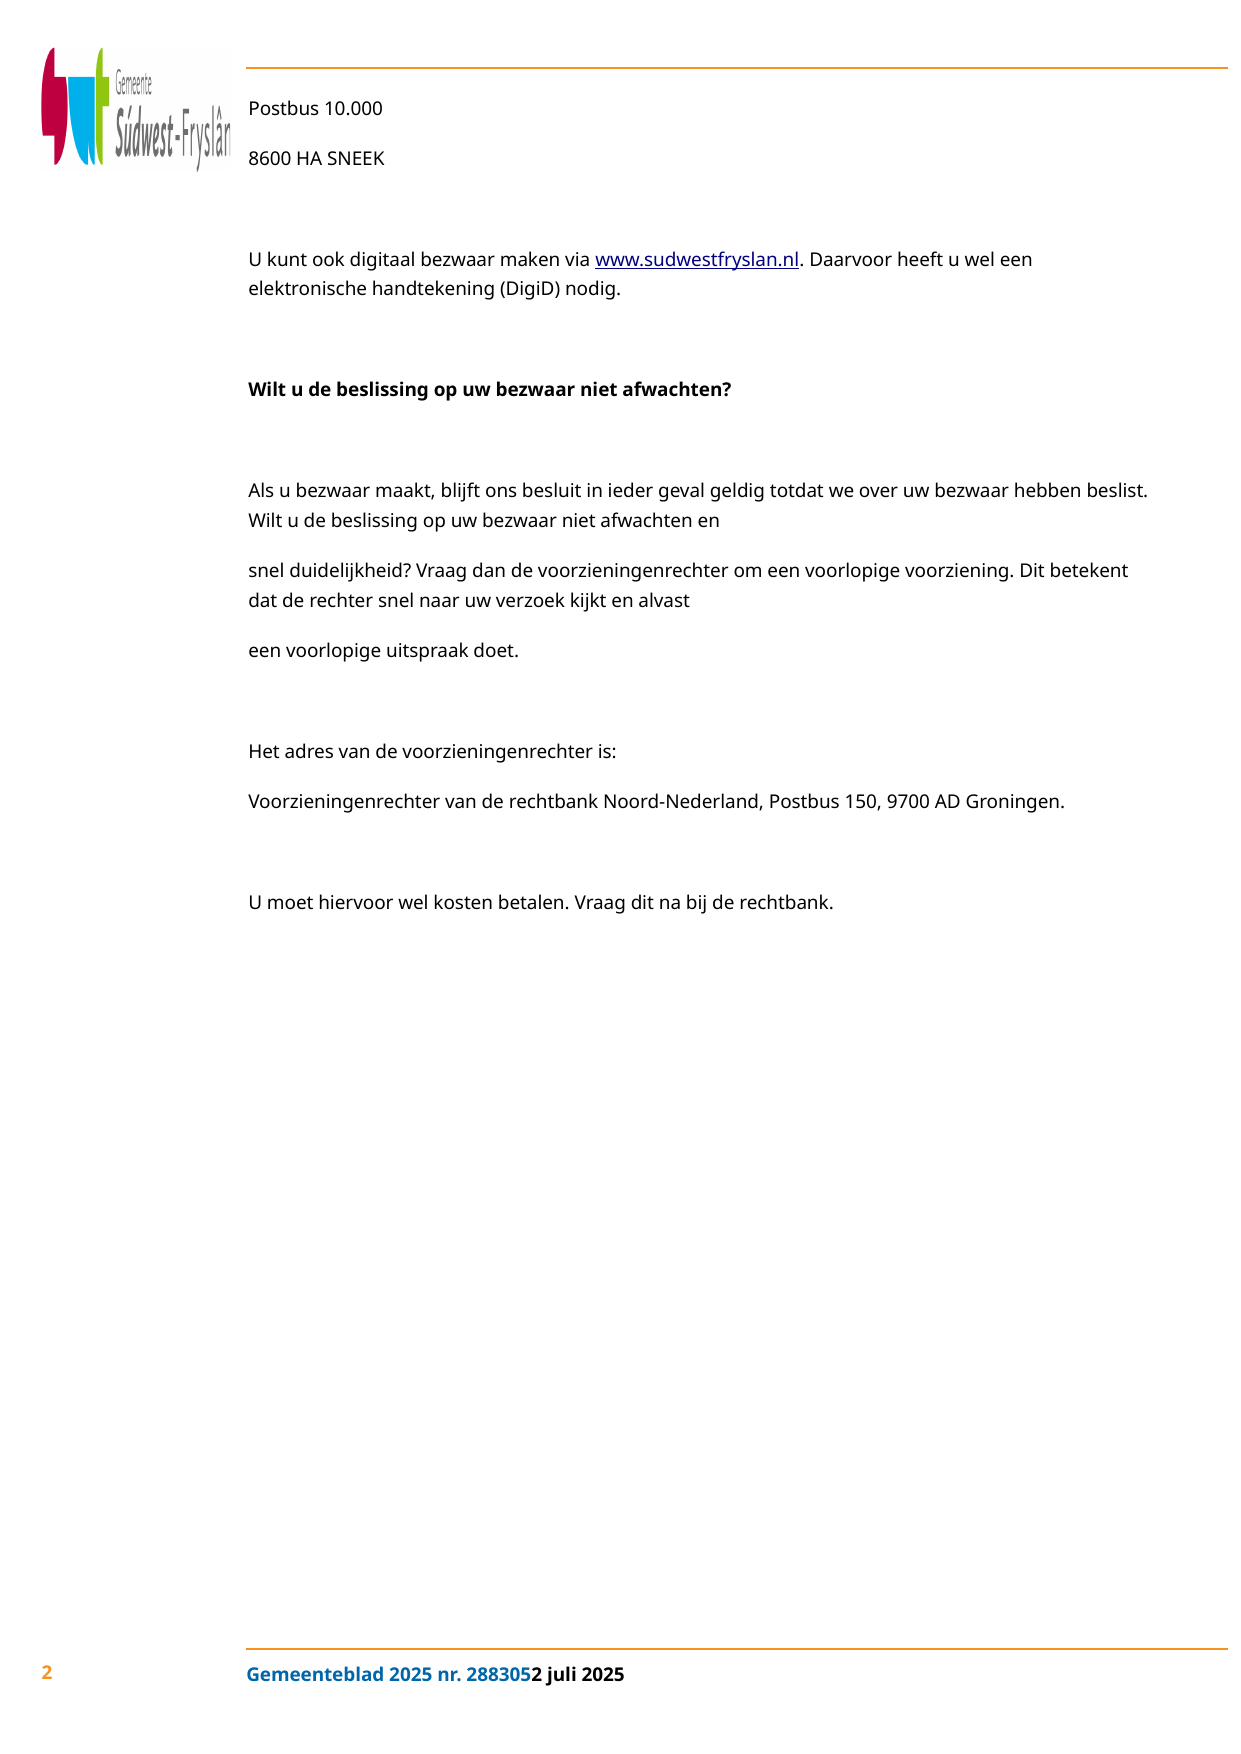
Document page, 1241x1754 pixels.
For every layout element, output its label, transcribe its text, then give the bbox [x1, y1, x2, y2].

picture [41, 47, 231, 172]
text U kunt ook digitaal bezwaar maken via www.sudwestfryslan.nl. Daarvoor heeft u wel een elektronische handtekening (DigiD) nodig. [248, 246, 1152, 301]
text Als u bezwaar maakt, blijft ons besluit in ieder geval geldig totdat we over uw bezwaar hebben beslist. Wilt u de beslissing op uw bezwaar niet afwachten en [248, 477, 1152, 533]
text een voorlopige uitspraak doet. [248, 637, 1152, 663]
text Voorzieningenrechter van de rechtbank Noord-Nederland, Postbus 150, 9700 AD Groningen. [248, 788, 1152, 814]
text snel duidelijkheid? Vraag dan de voorzieningenrechter om een voorlopige voorziening. Dit betekent dat de rechter snel naar uw verzoek kijkt en alvast [248, 557, 1152, 613]
text Het adres van de voorzieningenrechter is: [248, 738, 1152, 764]
text Wilt u de beslissing op uw bezwaar niet afwachten? [248, 376, 1152, 402]
text Postbus 10.000 [248, 95, 1152, 121]
text 8600 HA SNEEK [248, 145, 1152, 171]
text U moet hiervoor wel kosten betalen. Vraag dit na bij de rechtbank. [248, 889, 1152, 915]
